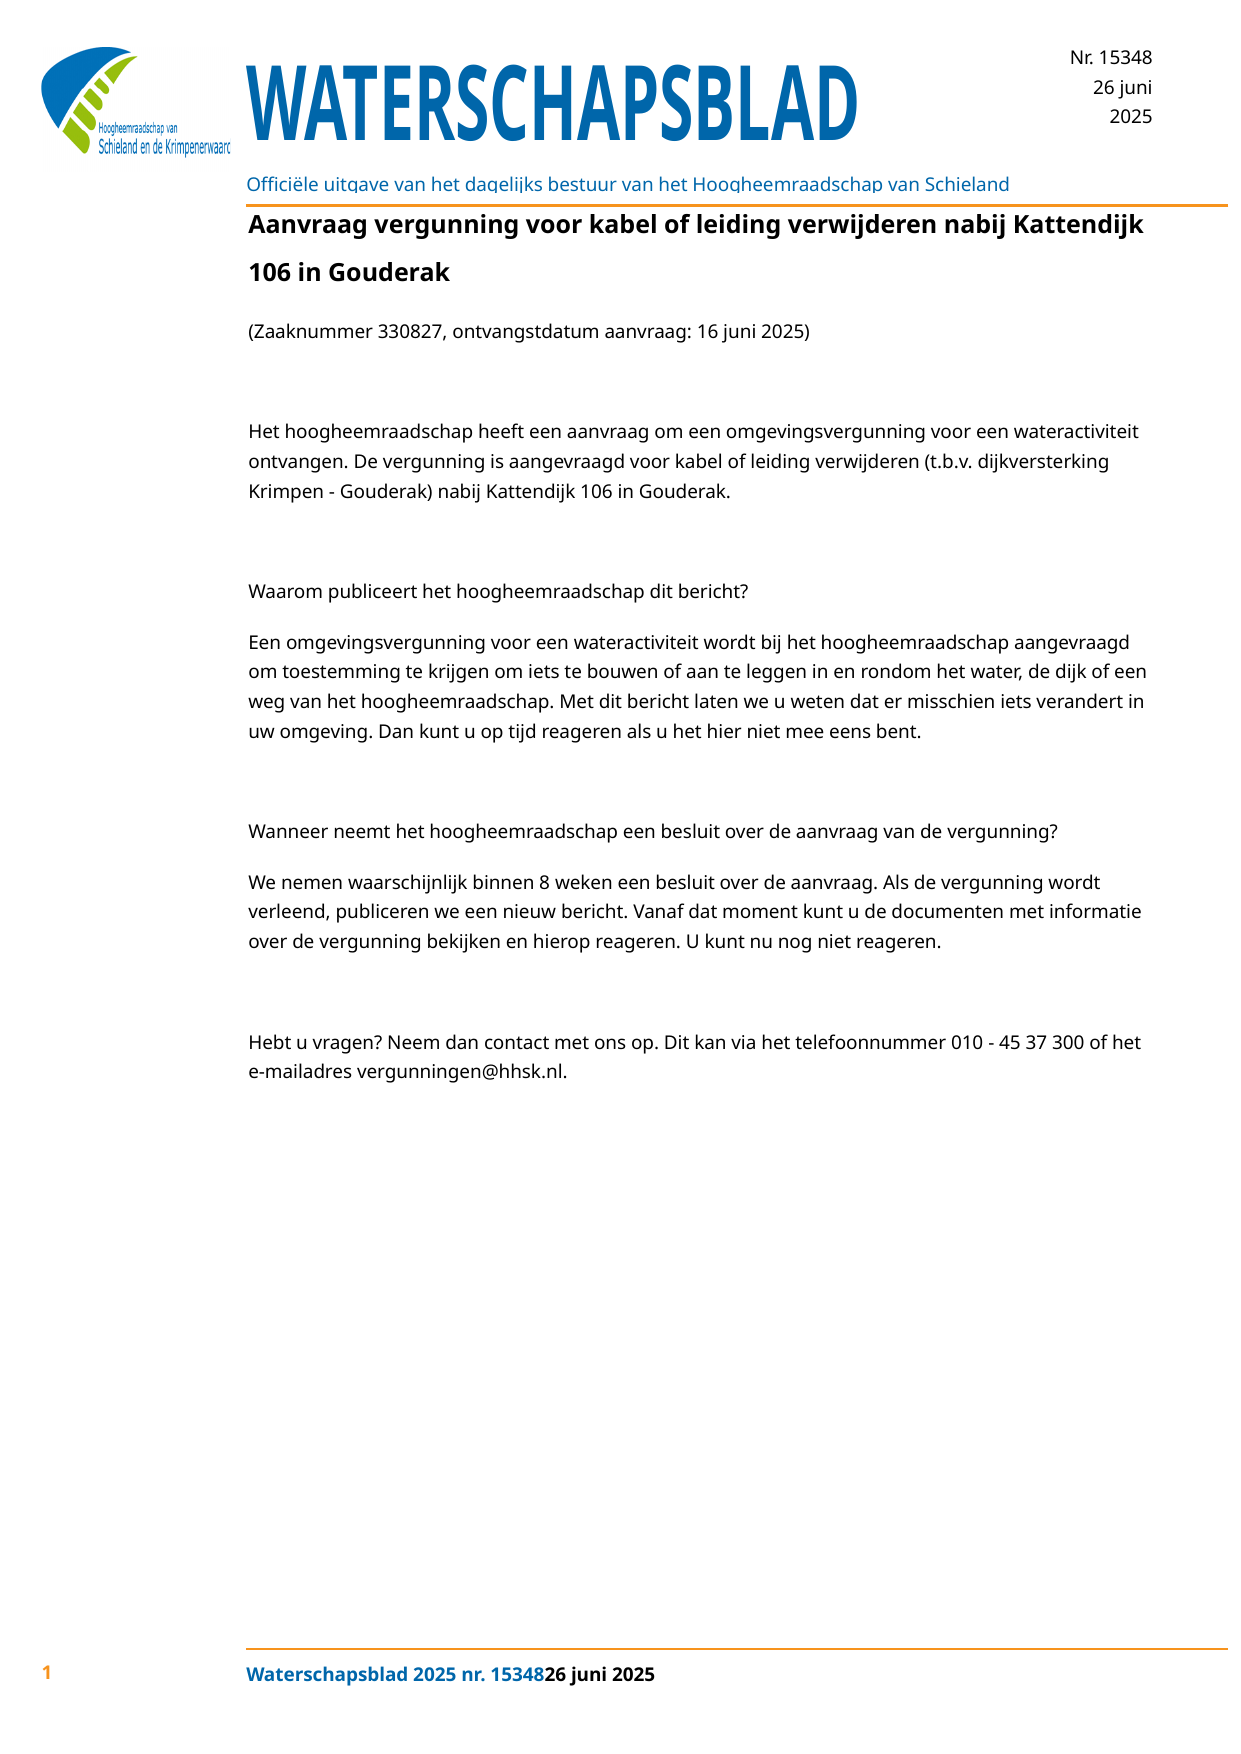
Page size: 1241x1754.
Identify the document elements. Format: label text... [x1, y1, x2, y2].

text Het hoogheemraadschap heeft een aanvraag om een omgevingsvergunning voor een wateractiviteit ontvangen. De vergunning is aangevraagd voor kabel of leiding verwijderen (t.b.v. dijkversterking Krimpen - Gouderak) nabij Kattendijk 106 in Gouderak. [248, 419, 1152, 504]
picture [41, 47, 231, 172]
text Wanneer neemt het hoogheemraadschap een besluit over de aanvraag van de vergunning? [248, 819, 1152, 844]
text Aanvraag vergunning voor kabel of leiding verwijderen nabij Kattendijk 106 in Gouderak [248, 207, 1152, 288]
text (Zaaknummer 330827, ontvangstdatum aanvraag: 16 juni 2025) [248, 318, 1152, 344]
text Hebt u vragen? Neem dan contact met ons op. Dit kan via het telefoonnummer 010 - 45 37 300 of het e-mailadres vergunningen@hhsk.nl. [248, 1029, 1152, 1084]
text Een omgevingsvergunning voor een wateractiviteit wordt bij het hoogheemraadschap aangevraagd om toestemming te krijgen om iets te bouwen of aan te leggen in en rondom het water, de dijk of een weg van het hoogheemraadschap. Met dit bericht laten we u weten dat er misschien iets verandert in uw omgeving. Dan kunt u op tijd reageren als u het hier niet mee eens bent. [248, 629, 1152, 744]
text We nemen waarschijnlijk binnen 8 weken een besluit over de aanvraag. Als de vergunning wordt verleend, publiceren we een nieuw bericht. Vanaf dat moment kunt u de documenten met informatie over de vergunning bekijken en hierop reageren. U kunt nu nog niet reageren. [248, 869, 1152, 954]
text Waarom publiceert het hoogheemraadschap dit bericht? [248, 579, 1152, 604]
